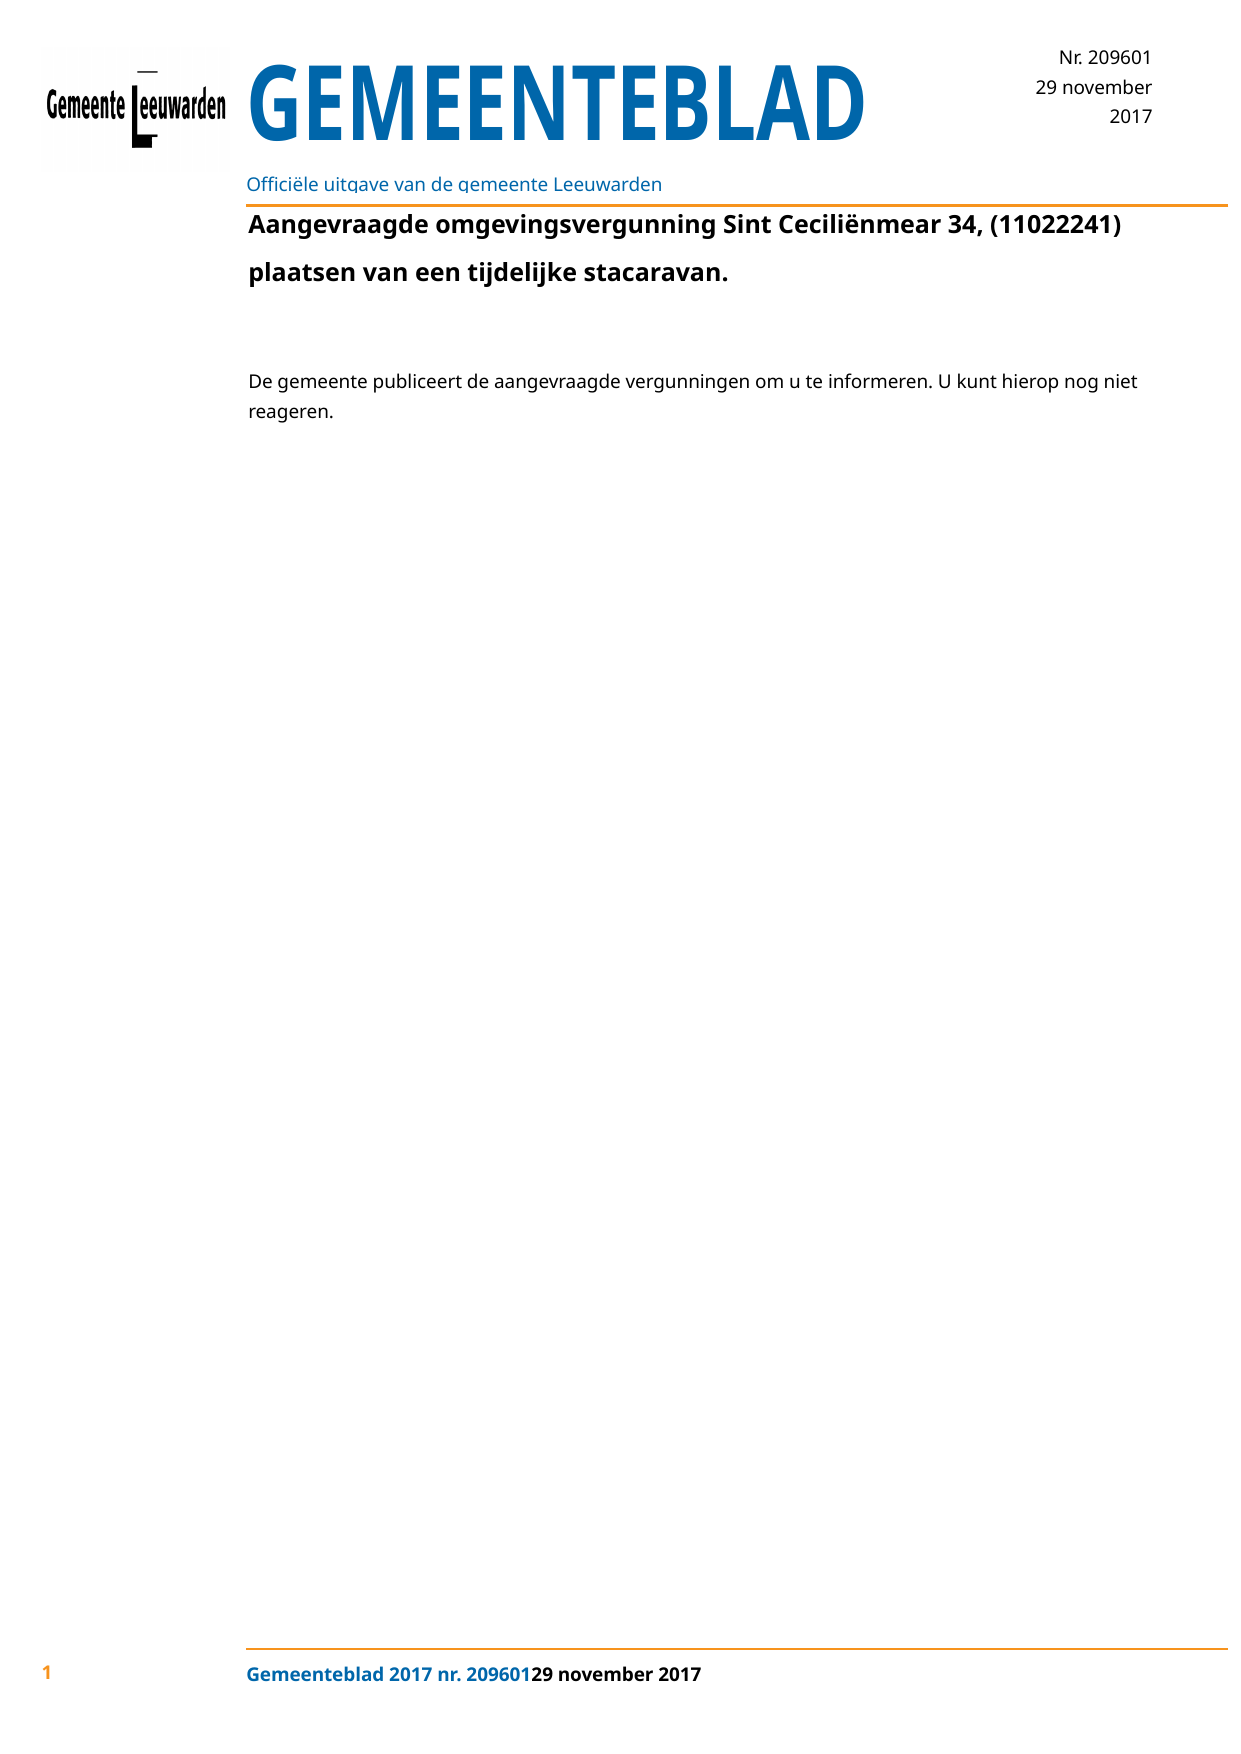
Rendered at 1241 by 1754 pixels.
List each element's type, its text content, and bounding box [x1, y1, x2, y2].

text Aangevraagde omgevingsvergunning Sint Ceciliënmear 34, (11022241) plaatsen van een tijdelijke stacaravan. [248, 207, 1152, 288]
picture [41, 47, 231, 172]
text De gemeente publiceert de aangevraagde vergunningen om u te informeren. U kunt hierop nog niet reageren. [248, 368, 1152, 424]
